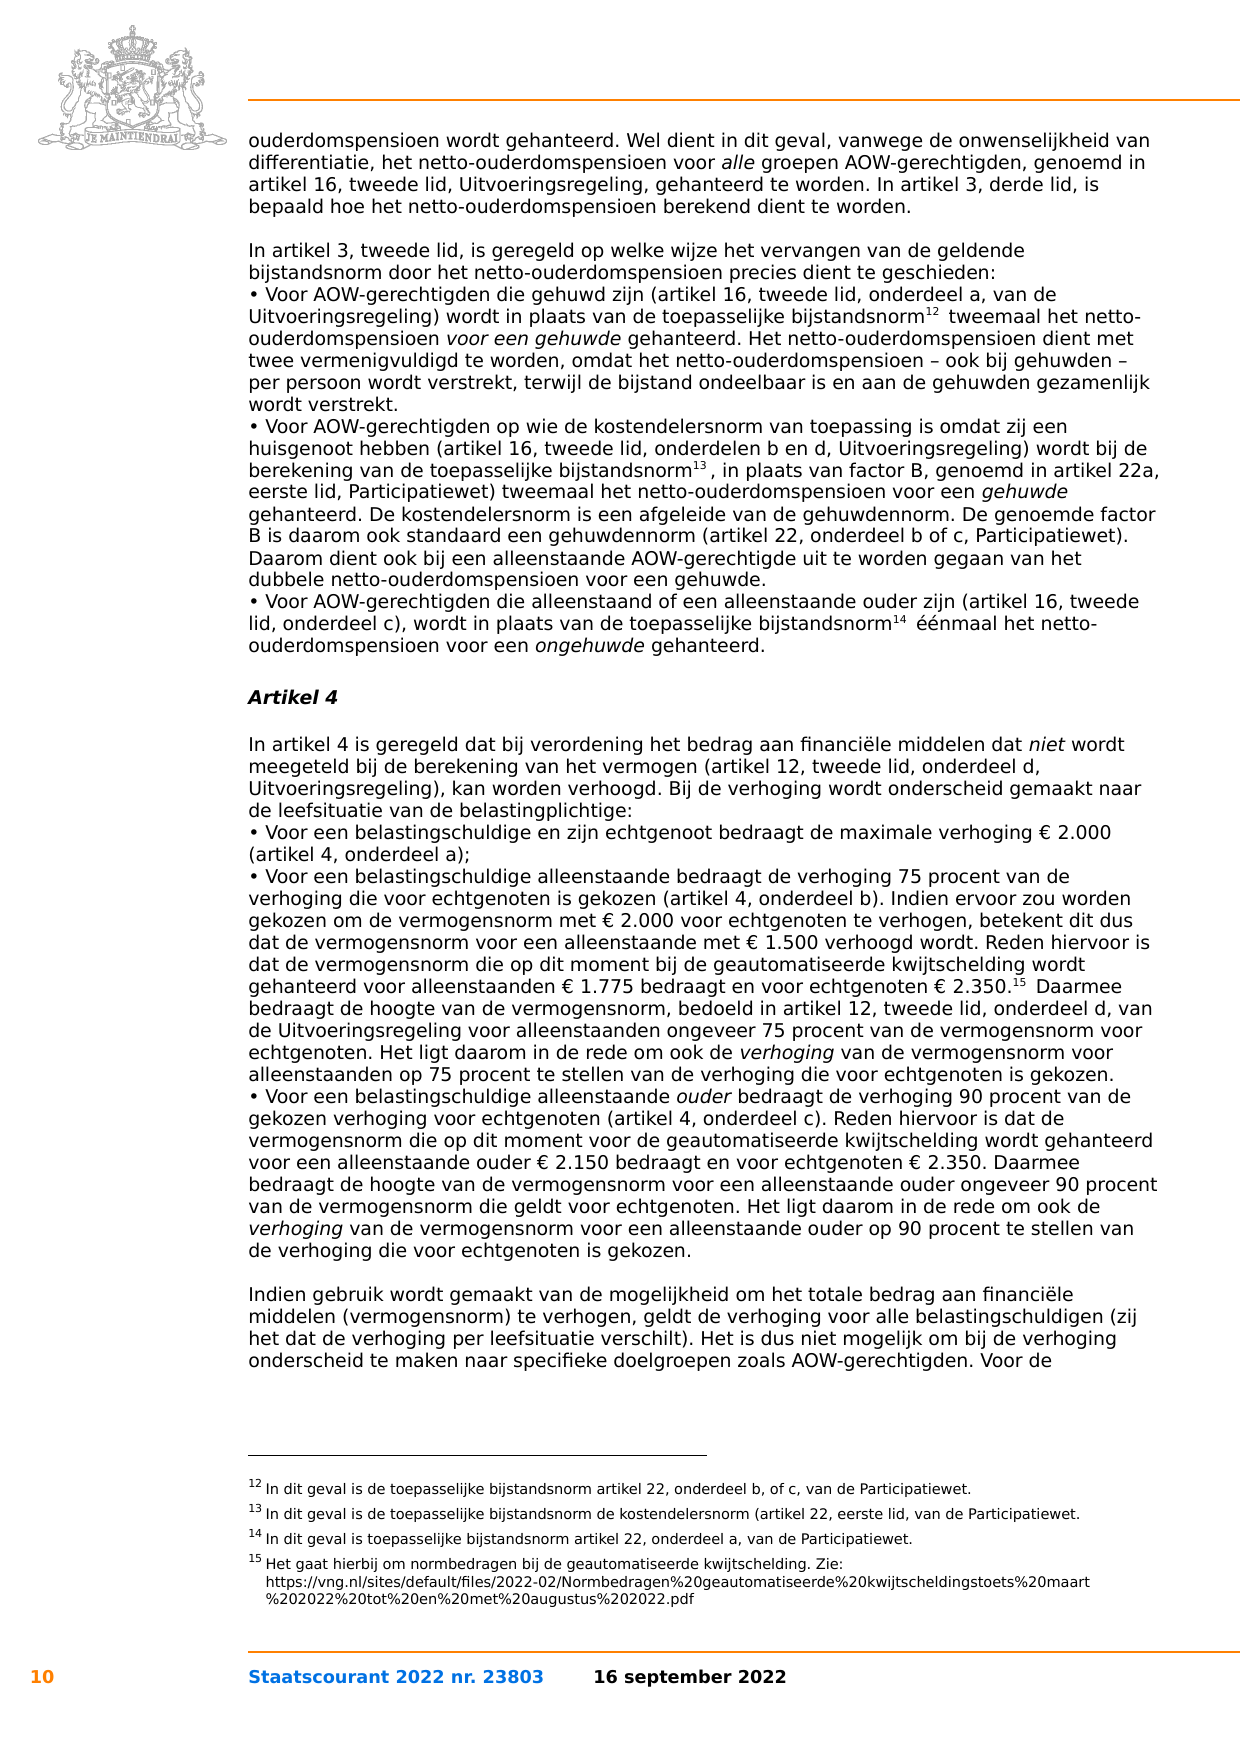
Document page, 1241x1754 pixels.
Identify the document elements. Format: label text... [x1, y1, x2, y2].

text • Voor AOW-gerechtigden die alleenstaand of een alleenstaande ouder zijn (artikel 16, tweede lid, onderdeel c), wordt in plaats van de toepasselijke bijstandsnorm éénmaal het netto-ouderdomspensioen voor een ongehuwde gehanteerd. [248, 591, 1163, 657]
subtitle Artikel 4 [248, 687, 1163, 709]
picture [38, 25, 227, 150]
text In dit geval is toepasselijke bijstandsnorm artikel 22, onderdeel a, van de Participatiewet. [248, 1527, 1163, 1549]
text • Voor een belastingschuldige en zijn echtgenoot bedraagt de maximale verhoging € 2.000 (artikel 4, onderdeel a); [248, 822, 1163, 866]
text • Voor AOW-gerechtigden die gehuwd zijn (artikel 16, tweede lid, onderdeel a, van de Uitvoeringsregeling) wordt in plaats van de toepasselijke bijstandsnorm tweemaal het netto-ouderdomspensioen voor een gehuwde gehanteerd. Het netto-ouderdomspensioen dient met twee vermenigvuldigd te worden, omdat het netto-ouderdomspensioen – ook bij gehuwden – per persoon wordt verstrekt, terwijl de bijstand ondeelbaar is en aan de gehuwden gezamenlijk wordt verstrekt. [248, 284, 1163, 416]
text In artikel 4 is geregeld dat bij verordening het bedrag aan financiële middelen dat niet wordt meegeteld bij de berekening van het vermogen (artikel 12, tweede lid, onderdeel d, Uitvoeringsregeling), kan worden verhoogd. Bij de verhoging wordt onderscheid gemaakt naar de leefsituatie van de belastingplichtige: [248, 734, 1163, 822]
text ouderdomspensioen wordt gehanteerd. Wel dient in dit geval, vanwege de onwenselijkheid van differentiatie, het netto-ouderdomspensioen voor alle groepen AOW-gerechtigden, genoemd in artikel 16, tweede lid, Uitvoeringsregeling, gehanteerd te worden. In artikel 3, derde lid, is bepaald hoe het netto-ouderdomspensioen berekend dient te worden. [248, 130, 1163, 218]
text • Voor AOW-gerechtigden op wie de kostendelersnorm van toepassing is omdat zij een huisgenoot hebben (artikel 16, tweede lid, onderdelen b en d, Uitvoeringsregeling) wordt bij de berekening van de toepasselijke bijstandsnorm, in plaats van factor B, genoemd in artikel 22a, eerste lid, Participatiewet) tweemaal het netto-ouderdomspensioen voor een gehuwde gehanteerd. De kostendelersnorm is een afgeleide van de gehuwdennorm. De genoemde factor B is daarom ook standaard een gehuwdennorm (artikel 22, onderdeel b of c, Participatiewet). Daarom dient ook bij een alleenstaande AOW-gerechtigde uit te worden gegaan van het dubbele netto-ouderdomspensioen voor een gehuwde. [248, 416, 1163, 591]
text In dit geval is de toepasselijke bijstandsnorm artikel 22, onderdeel b, of c, van de Participatiewet. [248, 1477, 1163, 1499]
text • Voor een belastingschuldige alleenstaande ouder bedraagt de verhoging 90 procent van de gekozen verhoging voor echtgenoten (artikel 4, onderdeel c). Reden hiervoor is dat de vermogensnorm die op dit moment voor de geautomatiseerde kwijtschelding wordt gehanteerd voor een alleenstaande ouder € 2.150 bedraagt en voor echtgenoten € 2.350. Daarmee bedraagt de hoogte van de vermogensnorm voor een alleenstaande ouder ongeveer 90 procent van de vermogensnorm die geldt voor echtgenoten. Het ligt daarom in de rede om ook de verhoging van de vermogensnorm voor een alleenstaande ouder op 90 procent te stellen van de verhoging die voor echtgenoten is gekozen. [248, 1086, 1163, 1262]
text • Voor een belastingschuldige alleenstaande bedraagt de verhoging 75 procent van de verhoging die voor echtgenoten is gekozen (artikel 4, onderdeel b). Indien ervoor zou worden gekozen om de vermogensnorm met € 2.000 voor echtgenoten te verhogen, betekent dit dus dat de vermogensnorm voor een alleenstaande met € 1.500 verhoogd wordt. Reden hiervoor is dat de vermogensnorm die op dit moment bij de geautomatiseerde kwijtschelding wordt gehanteerd voor alleenstaanden € 1.775 bedraagt en voor echtgenoten € 2.350. Daarmee bedraagt de hoogte van de vermogensnorm, bedoeld in artikel 12, tweede lid, onderdeel d, van de Uitvoeringsregeling voor alleenstaanden ongeveer 75 procent van de vermogensnorm voor echtgenoten. Het ligt daarom in de rede om ook de verhoging van de vermogensnorm voor alleenstaanden op 75 procent te stellen van de verhoging die voor echtgenoten is gekozen. [248, 866, 1163, 1086]
text Indien gebruik wordt gemaakt van de mogelijkheid om het totale bedrag aan financiële middelen (vermogensnorm) te verhogen, geldt de verhoging voor alle belastingschuldigen (zij het dat de verhoging per leefsituatie verschilt). Het is dus niet mogelijk om bij de verhoging onderscheid te maken naar specifieke doelgroepen zoals AOW-gerechtigden. Voor de [248, 1284, 1163, 1372]
text In dit geval is de toepasselijke bijstandsnorm de kostendelersnorm (artikel 22, eerste lid, van de Participatiewet. [248, 1502, 1163, 1524]
text Het gaat hierbij om normbedragen bij de geautomatiseerde kwijtschelding. Zie: https://vng.nl/sites/default/files/2022-02/Normbedragen%20geautomatiseerde%20kwijtscheldingstoets%20maart%202022%20tot%20en%20met%20augustus%202022.pdf [248, 1552, 1163, 1608]
text In artikel 3, tweede lid, is geregeld op welke wijze het vervangen van de geldende bijstandsnorm door het netto-ouderdomspensioen precies dient te geschieden: [248, 240, 1163, 284]
